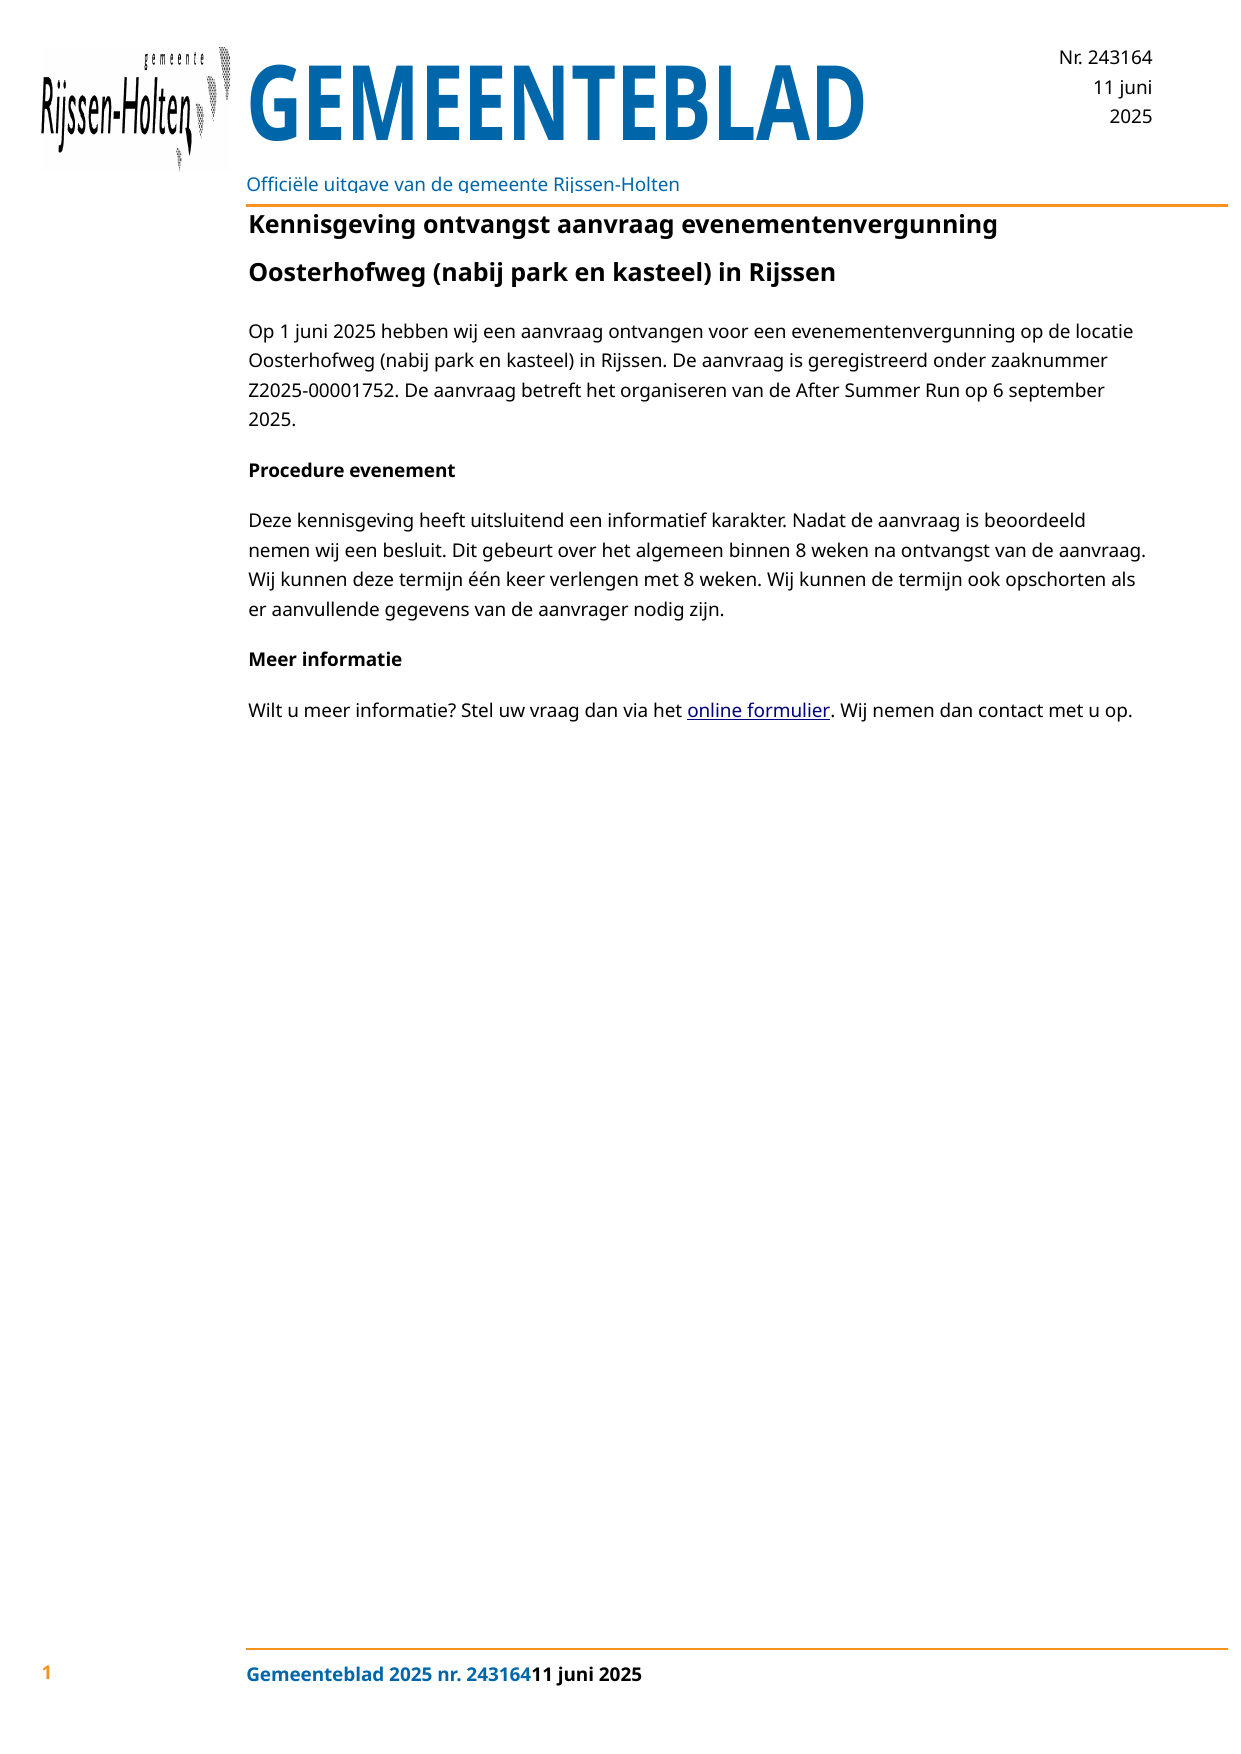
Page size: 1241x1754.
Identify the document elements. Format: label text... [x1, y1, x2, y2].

text Deze kennisgeving heeft uitsluitend een informatief karakter. Nadat de aanvraag is beoordeeld nemen wij een besluit. Dit gebeurt over het algemeen binnen 8 weken na ontvangst van de aanvraag. Wij kunnen deze termijn één keer verlengen met 8 weken. Wij kunnen de termijn ook opschorten als er aanvullende gegevens van de aanvrager nodig zijn. [248, 507, 1152, 622]
text Meer informatie [248, 647, 1152, 672]
text Kennisgeving ontvangst aanvraag evenementenvergunning Oosterhofweg (nabij park en kasteel) in Rijssen [248, 207, 1152, 288]
text Procedure evenement [248, 457, 1152, 483]
text Wilt u meer informatie? Stel uw vraag dan via het online formulier. Wij nemen dan contact met u op. [248, 697, 1152, 723]
picture [41, 47, 231, 172]
text Op 1 juni 2025 hebben wij een aanvraag ontvangen voor een evenementenvergunning op de locatie Oosterhofweg (nabij park en kasteel) in Rijssen. De aanvraag is geregistreerd onder zaaknummer Z2025-00001752. De aanvraag betreft het organiseren van de After Summer Run op 6 september 2025. [248, 318, 1152, 432]
